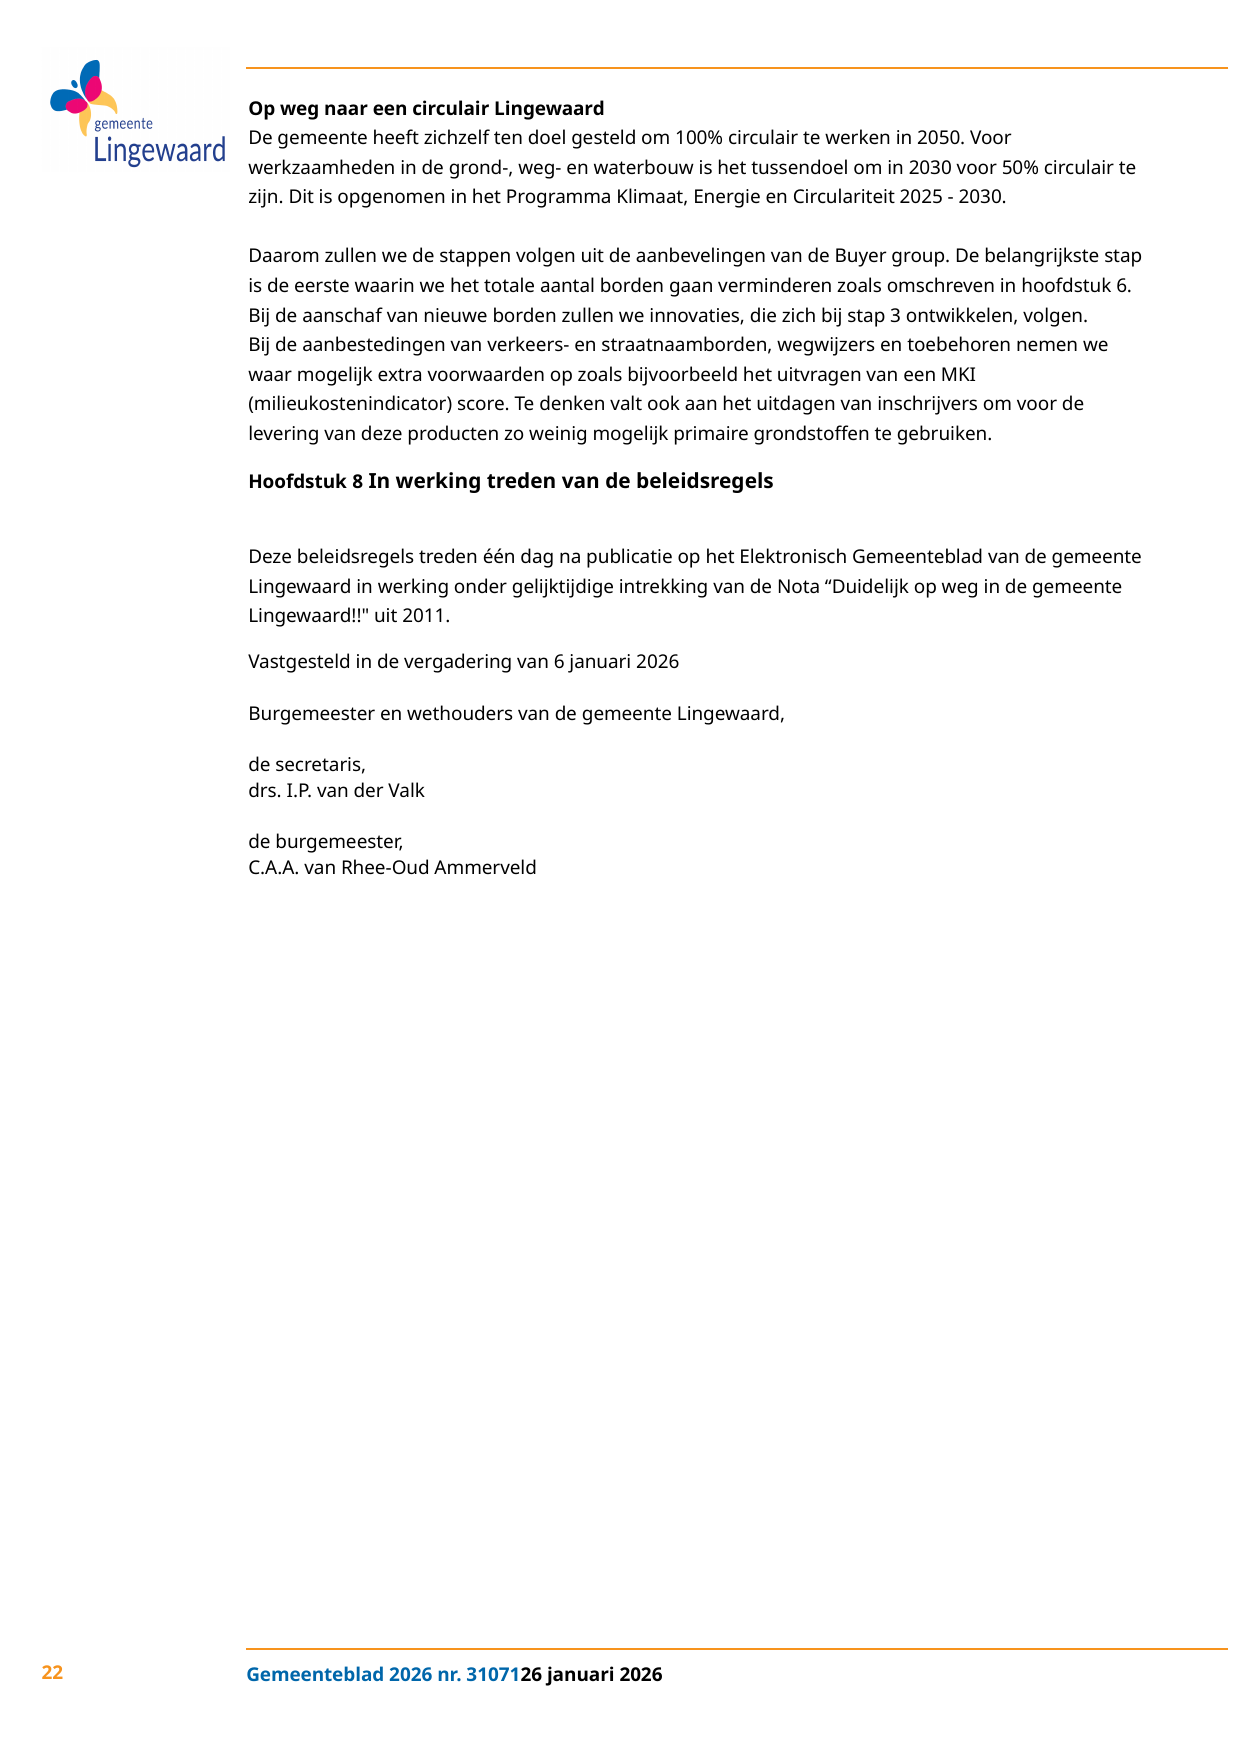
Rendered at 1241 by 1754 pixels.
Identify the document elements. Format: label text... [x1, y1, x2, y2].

picture [41, 47, 231, 172]
text Hoofdstuk 8 In werking treden van de beleidsregels [248, 466, 1152, 494]
text de burgemeester, [248, 828, 1152, 854]
text drs. I.P. van der Valk [248, 777, 1152, 803]
text Daarom zullen we de stappen volgen uit de aanbevelingen van de Buyer group. De belangrijkste stap is de eerste waarin we het totale aantal borden gaan verminderen zoals omschreven in hoofdstuk 6. [248, 243, 1152, 298]
text Op weg naar een circulair Lingewaard [248, 95, 1152, 121]
text Vastgesteld in de vergadering van 6 januari 2026 [248, 648, 1152, 674]
text Deze beleidsregels treden één dag na publicatie op het Elektronisch Gemeenteblad van de gemeente Lingewaard in werking onder gelijktijdige intrekking van de Nota “Duidelijk op weg in de gemeente Lingewaard!!" uit 2011. [248, 543, 1152, 628]
text Bij de aanbestedingen van verkeers- en straatnaamborden, wegwijzers en toebehoren nemen we waar mogelijk extra voorwaarden op zoals bijvoorbeeld het uitvragen van een MKI (milieukostenindicator) score. Te denken valt ook aan het uitdagen van inschrijvers om voor de levering van deze producten zo weinig mogelijk primaire grondstoffen te gebruiken. [248, 331, 1152, 446]
text C.A.A. van Rhee-Oud Ammerveld [248, 854, 1152, 880]
text De gemeente heeft zichzelf ten doel gesteld om 100% circulair te werken in 2050. Voor werkzaamheden in de grond-, weg- en waterbouw is het tussendoel om in 2030 voor 50% circulair te zijn. Dit is opgenomen in het Programma Klimaat, Energie en Circulariteit 2025 - 2030. [248, 124, 1152, 209]
text de secretaris, [248, 751, 1152, 777]
text Bij de aanschaf van nieuwe borden zullen we innovaties, die zich bij stap 3 ontwikkelen, volgen. [248, 302, 1152, 328]
text Burgemeester en wethouders van de gemeente Lingewaard, [248, 700, 1152, 726]
